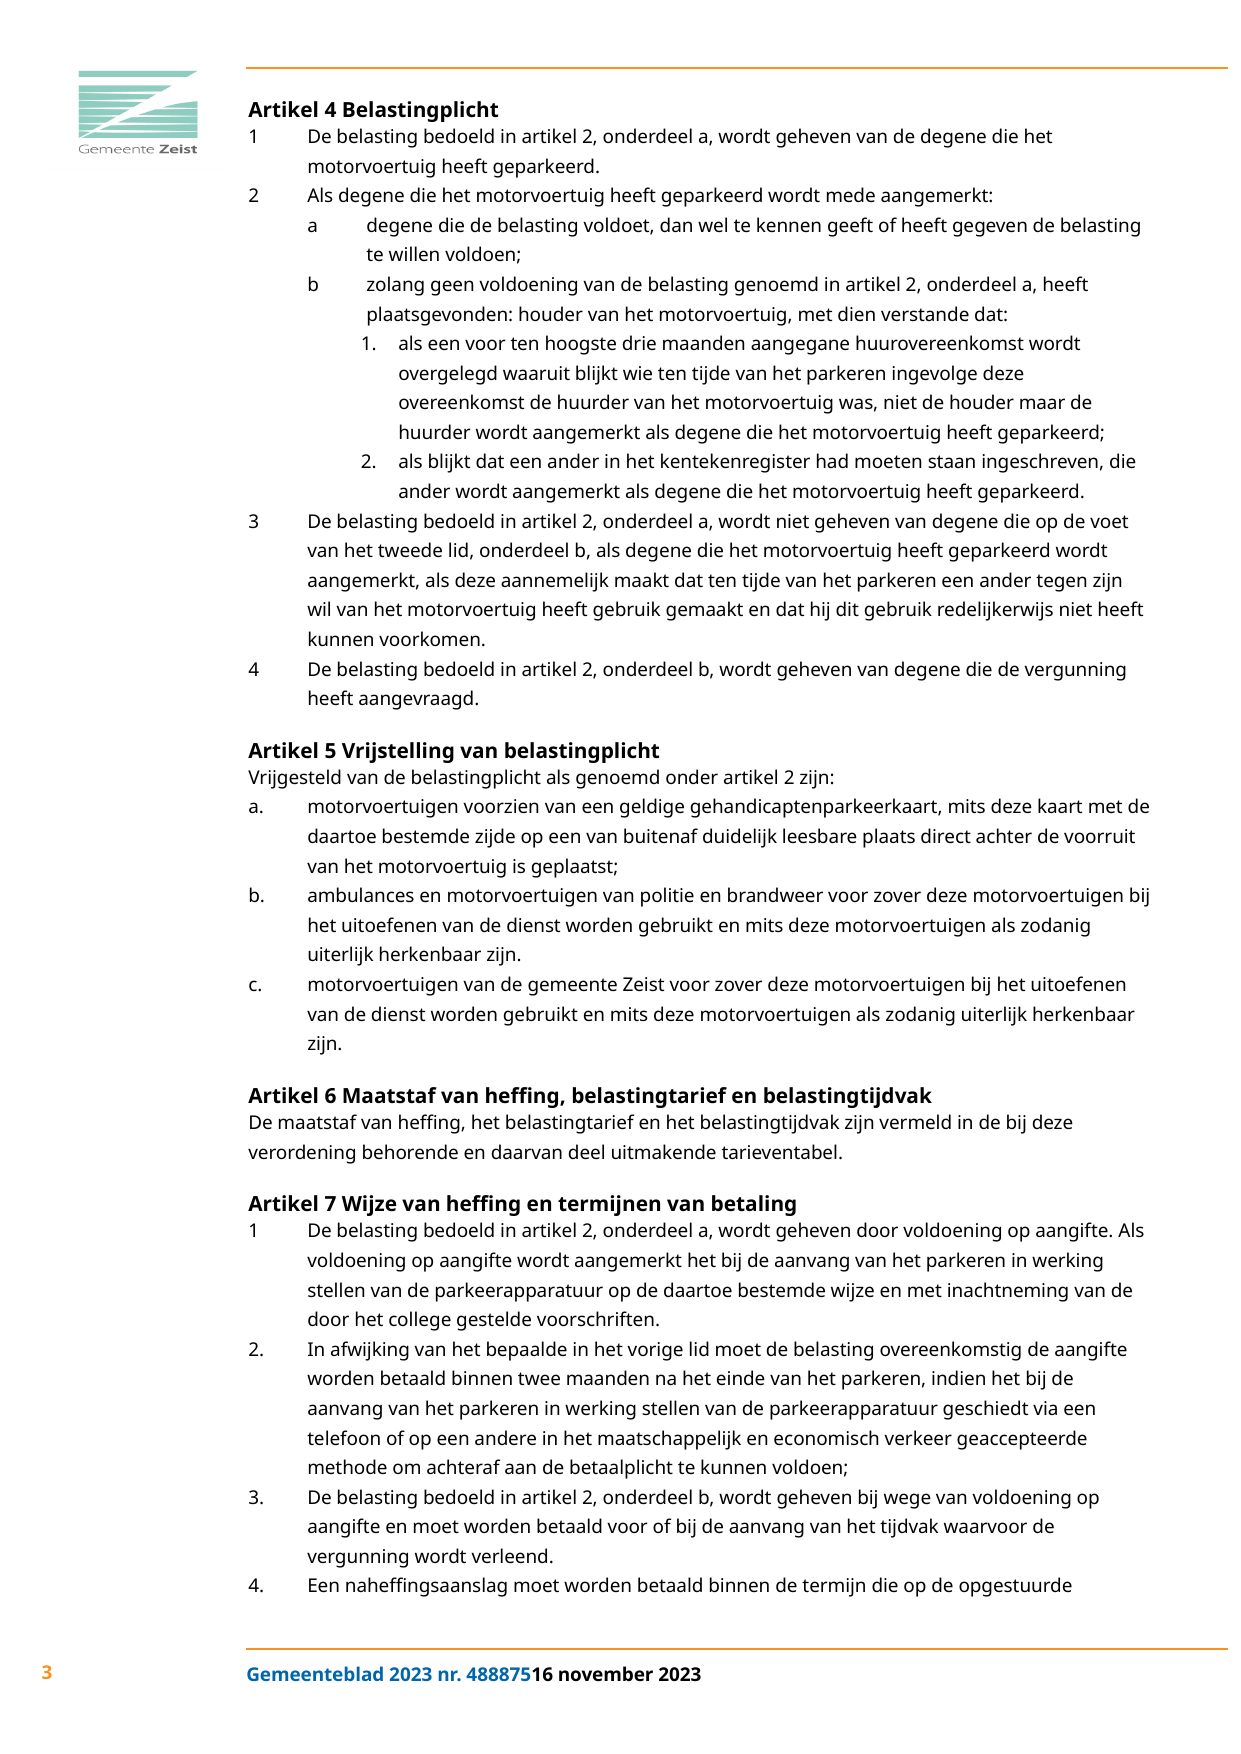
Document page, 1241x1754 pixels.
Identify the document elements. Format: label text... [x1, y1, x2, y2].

list als blijkt dat een ander in het kentekenregister had moeten staan ingeschreven, die ander wordt aangemerkt als degene die het motorvoertuig heeft geparkeerd. [361, 449, 1152, 504]
text Artikel 7 Wijze van heffing en termijnen van betaling [248, 1189, 1152, 1218]
list als een voor ten hoogste drie maanden aangegane huurovereenkomst wordt overgelegd waaruit blijkt wie ten tijde van het parkeren ingevolge deze overeenkomst de huurder van het motorvoertuig was, niet de houder maar de huurder wordt aangemerkt als degene die het motorvoertuig heeft geparkeerd; [361, 330, 1152, 445]
list motorvoertuigen van de gemeente Zeist voor zover deze motorvoertuigen bij het uitoefenen van de dienst worden gebruikt en mits deze motorvoertuigen als zodanig uiterlijk herkenbaar zijn. [248, 971, 1152, 1056]
text Artikel 4 Belastingplicht [248, 95, 1152, 123]
list ambulances en motorvoertuigen van politie en brandweer voor zover deze motorvoertuigen bij het uitoefenen van de dienst worden gebruikt en mits deze motorvoertuigen als zodanig uiterlijk herkenbaar zijn. [248, 882, 1152, 967]
list degene die de belasting voldoet, dan wel te kennen geeft of heeft gegeven de belasting te willen voldoen; [307, 212, 1152, 267]
list De belasting bedoeld in artikel 2, onderdeel a, wordt geheven door voldoening op aangifte. Als voldoening op aangifte wordt aangemerkt het bij de aanvang van het parkeren in werking stellen van de parkeerapparatuur op de daartoe bestemde wijze en met inachtneming van de door het college gestelde voorschriften. [248, 1218, 1152, 1332]
picture [41, 47, 231, 172]
list motorvoertuigen voorzien van een geldige gehandicaptenparkeerkaart, mits deze kaart met de daartoe bestemde zijde op een van buitenaf duidelijk leesbare plaats direct achter de voorruit van het motorvoertuig is geplaatst; [248, 794, 1152, 879]
text De maatstaf van heffing, het belastingtarief en het belastingtijdvak zijn vermeld in de bij deze verordening behorende en daarvan deel uitmakende tarieventabel. [248, 1109, 1152, 1164]
list De belasting bedoeld in artikel 2, onderdeel a, wordt niet geheven van degene die op de voet van het tweede lid, onderdeel b, als degene die het motorvoertuig heeft geparkeerd wordt aangemerkt, als deze aannemelijk maakt dat ten tijde van het parkeren een ander tegen zijn wil van het motorvoertuig heeft gebruik gemaakt en dat hij dit gebruik redelijkerwijs niet heeft kunnen voorkomen. [248, 508, 1152, 652]
list De belasting bedoeld in artikel 2, onderdeel a, wordt geheven van de degene die het motorvoertuig heeft geparkeerd. [248, 123, 1152, 178]
list zolang geen voldoening van de belasting genoemd in artikel 2, onderdeel a, heeft plaatsgevonden: houder van het motorvoertuig, met dien verstande dat: [307, 271, 1152, 326]
list Als degene die het motorvoertuig heeft geparkeerd wordt mede aangemerkt: [248, 182, 1152, 208]
text Vrijgesteld van de belastingplicht als genoemd onder artikel 2 zijn: [248, 764, 1152, 790]
list In afwijking van het bepaalde in het vorige lid moet de belasting overeenkomstig de aangifte worden betaald binnen twee maanden na het einde van het parkeren, indien het bij de aanvang van het parkeren in werking stellen van de parkeerapparatuur geschiedt via een telefoon of op een andere in het maatschappelijk en economisch verkeer geaccepteerde methode om achteraf aan de betaalplicht te kunnen voldoen; [248, 1336, 1152, 1480]
text Artikel 6 Maatstaf van heffing, belastingtarief en belastingtijdvak [248, 1081, 1152, 1109]
text Artikel 5 Vrijstelling van belastingplicht [248, 736, 1152, 764]
list Een naheffingsaanslag moet worden betaald binnen de termijn die op de opgestuurde [248, 1573, 1152, 1598]
list De belasting bedoeld in artikel 2, onderdeel b, wordt geheven bij wege van voldoening op aangifte en moet worden betaald voor of bij de aanvang van het tijdvak waarvoor de vergunning wordt verleend. [248, 1484, 1152, 1569]
list De belasting bedoeld in artikel 2, onderdeel b, wordt geheven van degene die de vergunning heeft aangevraagd. [248, 656, 1152, 711]
